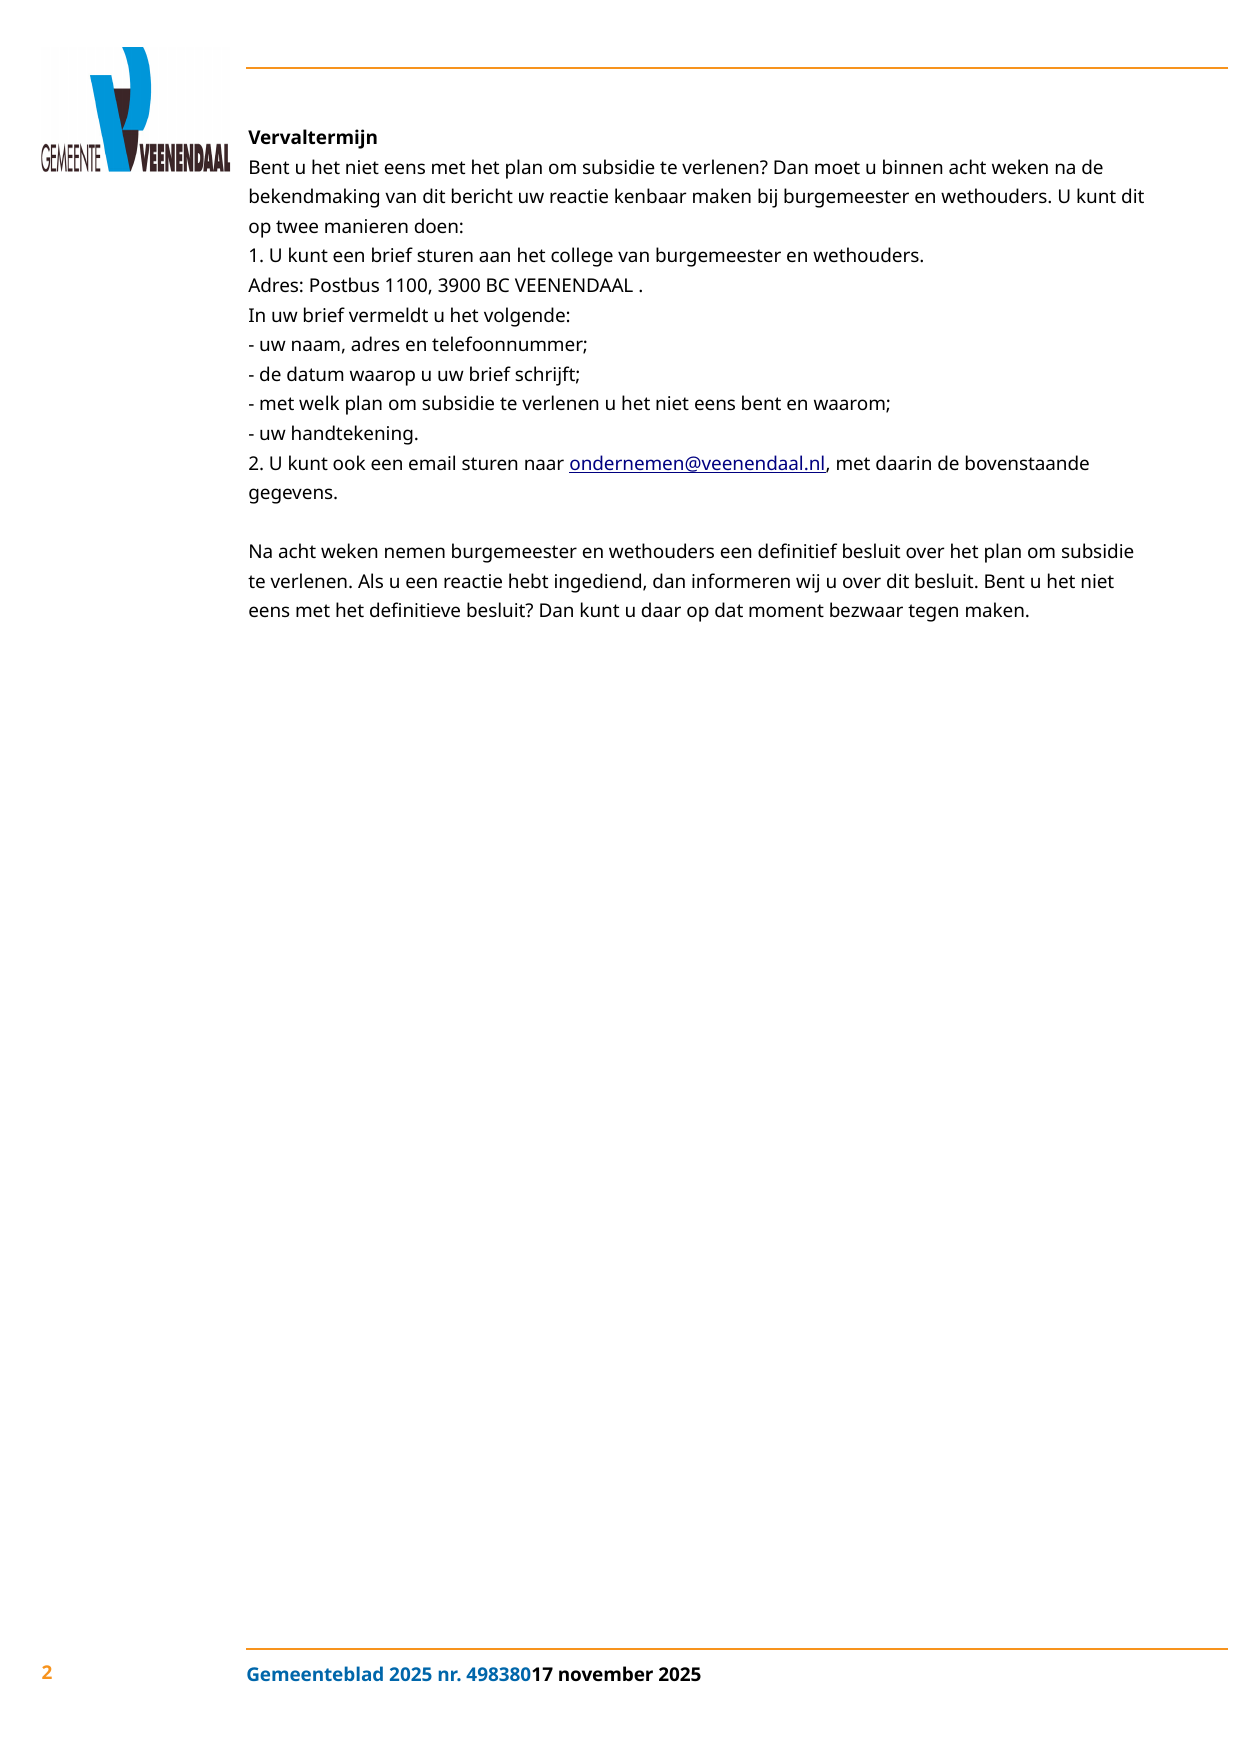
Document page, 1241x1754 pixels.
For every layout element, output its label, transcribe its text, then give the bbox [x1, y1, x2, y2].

text - uw naam, adres en telefoonnummer; [248, 331, 1152, 357]
text - met welk plan om subsidie te verlenen u het niet eens bent en waarom; [248, 391, 1152, 416]
text Bent u het niet eens met het plan om subsidie te verlenen? Dan moet u binnen acht weken na de bekendmaking van dit bericht uw reactie kenbaar maken bij burgemeester en wethouders. U kunt dit op twee manieren doen: [248, 154, 1152, 239]
text - uw handtekening. [248, 420, 1152, 446]
picture [123, 47, 231, 172]
text Adres: Postbus 1100, 3900 BC VEENENDAAL . [248, 272, 1152, 298]
picture [41, 47, 130, 172]
text 1. U kunt een brief sturen aan het college van burgemeester en wethouders. [248, 243, 1152, 268]
text 2. U kunt ook een email sturen naar ondernemen@veenendaal.nl, met daarin de bovenstaande gegevens. [248, 450, 1152, 505]
text Na acht weken nemen burgemeester en wethouders een definitief besluit over het plan om subsidie te verlenen. Als u een reactie hebt ingediend, dan informeren wij u over dit besluit. Bent u het niet eens met het definitieve besluit? Dan kunt u daar op dat moment bezwaar tegen maken. [248, 538, 1152, 623]
text - de datum waarop u uw brief schrijft; [248, 361, 1152, 387]
text Vervaltermijn [248, 124, 1152, 150]
text In uw brief vermeldt u het volgende: [248, 302, 1152, 328]
